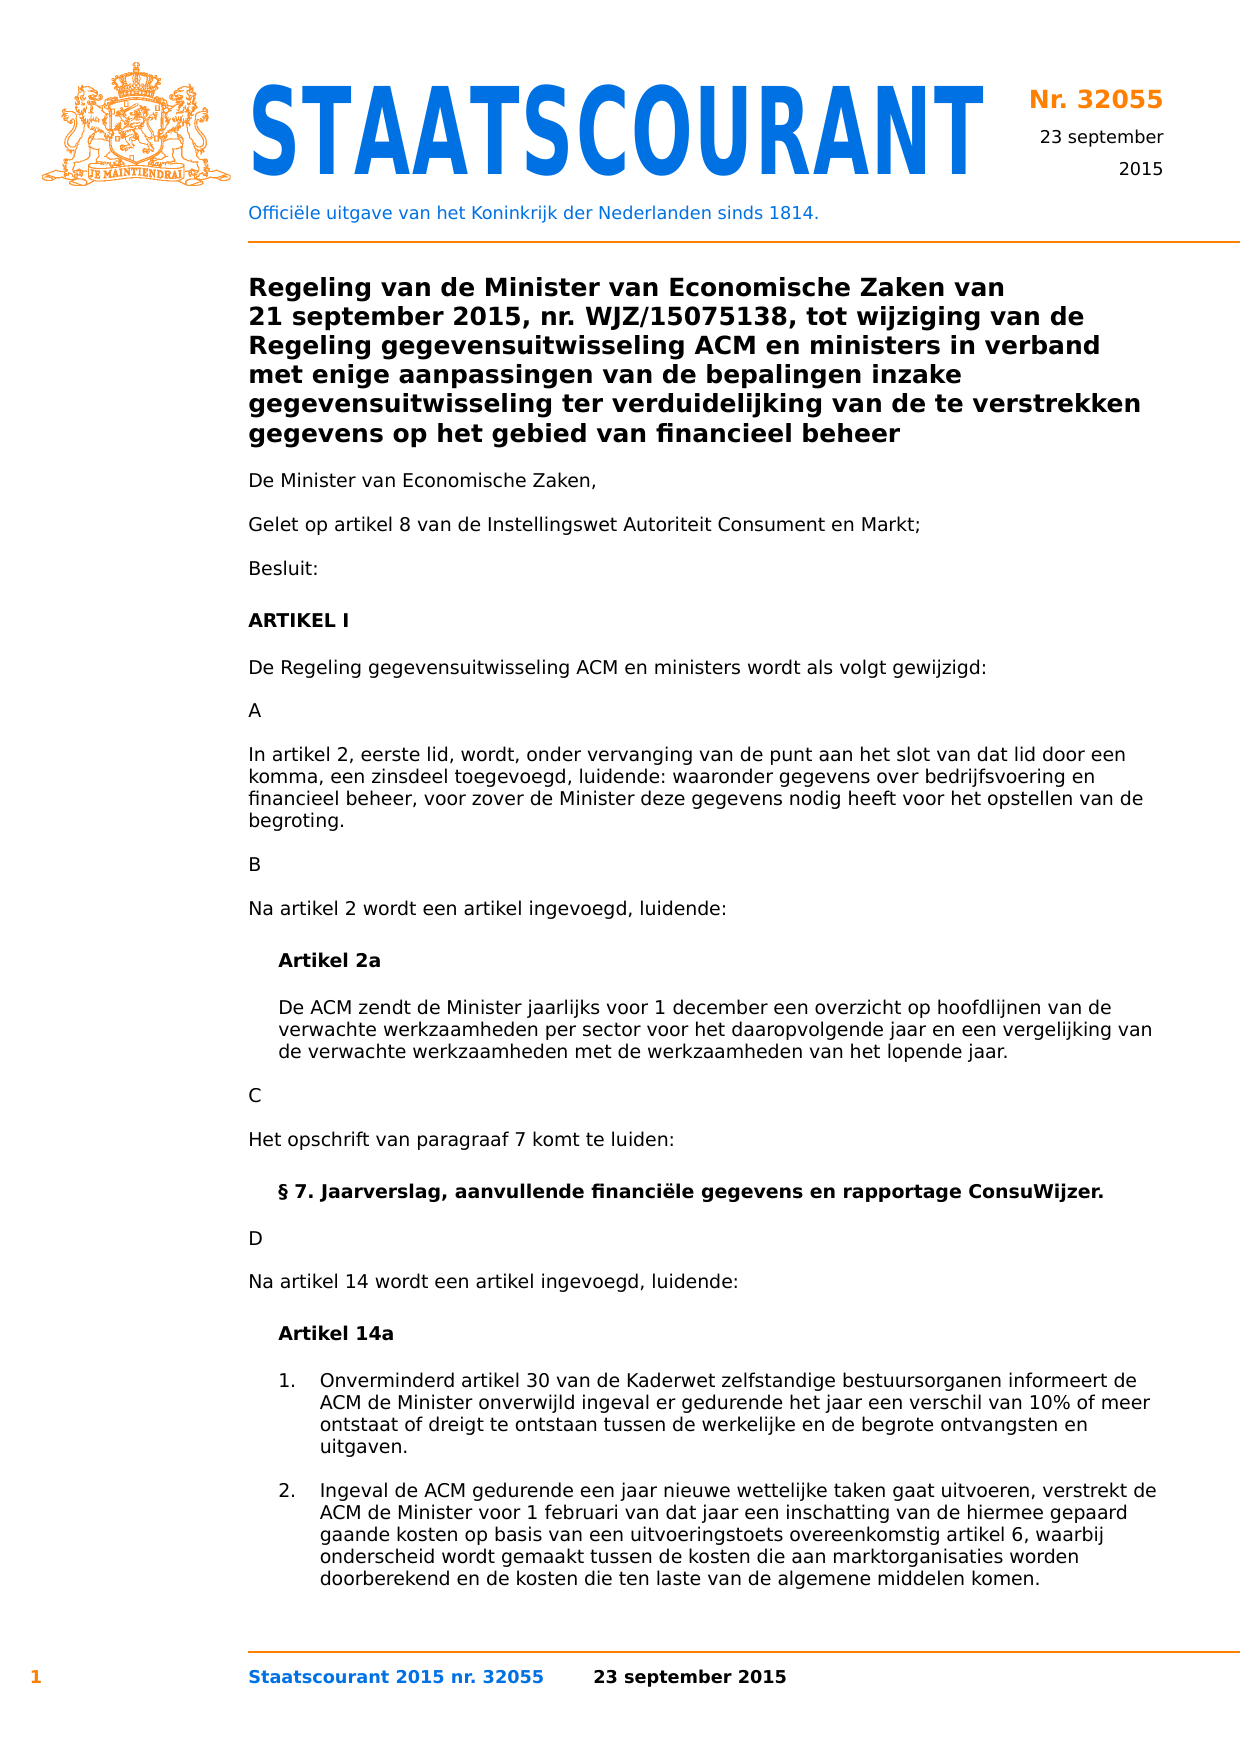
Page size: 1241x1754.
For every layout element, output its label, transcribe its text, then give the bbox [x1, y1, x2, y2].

text Besluit: [248, 558, 1163, 579]
table_cell 23 september [998, 121, 1240, 153]
table_header STAATSCOURANT [248, 62, 998, 203]
text B [248, 854, 1163, 876]
subtitle § 7. Jaarverslag, aanvullende financiële gegevens en rapportage ConsuWijzer. [278, 1181, 1163, 1202]
text Gelet op artikel 8 van de Instellingswet Autoriteit Consument en Markt; [248, 514, 1163, 536]
text Na artikel 14 wordt een artikel ingevoegd, luidende: [248, 1271, 1163, 1293]
text A [248, 700, 1163, 722]
text De ACM zendt de Minister jaarlijks voor 1 december een overzicht op hoofdlijnen van de verwachte werkzaamheden per sector voor het daaropvolgende jaar en een vergelijking van de verwachte werkzaamheden met de werkzaamheden van het lopende jaar. [278, 997, 1163, 1063]
text 2. Ingeval de ACM gedurende een jaar nieuwe wettelijke taken gaat uitvoeren, verstrekt de ACM de Minister voor 1 februari van dat jaar een inschatting van de hiermee gepaard gaande kosten op basis van een uitvoeringstoets overeenkomstig artikel 6, waarbij onderscheid wordt gemaakt tussen de kosten die aan marktorganisaties worden doorberekend en de kosten die ten laste van de algemene middelen komen. [278, 1480, 1163, 1590]
subtitle Artikel 14a [278, 1323, 1163, 1345]
table_header Nr. 32055 [998, 62, 1240, 121]
table_cell 2015 [998, 153, 1240, 203]
text D [248, 1227, 1163, 1249]
subtitle Artikel 2a [278, 950, 1163, 972]
picture [41, 62, 231, 186]
text Het opschrift van paragraaf 7 komt te luiden: [248, 1128, 1163, 1151]
subtitle Regeling van de Minister van Economische Zaken van 21 september 2015, nr. WJZ/15075138, tot wijziging van de Regeling gegevensuitwisseling ACM en ministers in verband met enige aanpassingen van de bepalingen inzake gegevensuitwisseling ter verduidelijking van de te verstrekken gegevens op het gebied van financieel beheer [248, 273, 1163, 448]
text Na artikel 2 wordt een artikel ingevoegd, luidende: [248, 898, 1163, 920]
subtitle ARTIKEL I [248, 609, 1163, 632]
table_cell Officiële uitgave van het Koninkrijk der Nederlanden sinds 1814. [248, 203, 1240, 241]
text C [248, 1085, 1163, 1107]
text In artikel 2, eerste lid, wordt, onder vervanging van de punt aan het slot van dat lid door een komma, een zinsdeel toegevoegd, luidende: waaronder gegevens over bedrijfsvoering en financieel beheer, voor zover de Minister deze gegevens nodig heeft voor het opstellen van de begroting. [248, 744, 1163, 832]
text De Regeling gegevensuitwisseling ACM en ministers wordt als volgt gewijzigd: [248, 657, 1163, 678]
text 1. Onverminderd artikel 30 van de Kaderwet zelfstandige bestuursorganen informeert de ACM de Minister onverwijld ingeval er gedurende het jaar een verschil van 10% of meer ontstaat of dreigt te ontstaan tussen de werkelijke en de begrote ontvangsten en uitgaven. [278, 1370, 1163, 1458]
text De Minister van Economische Zaken, [248, 470, 1163, 492]
table_header [25, 62, 248, 241]
